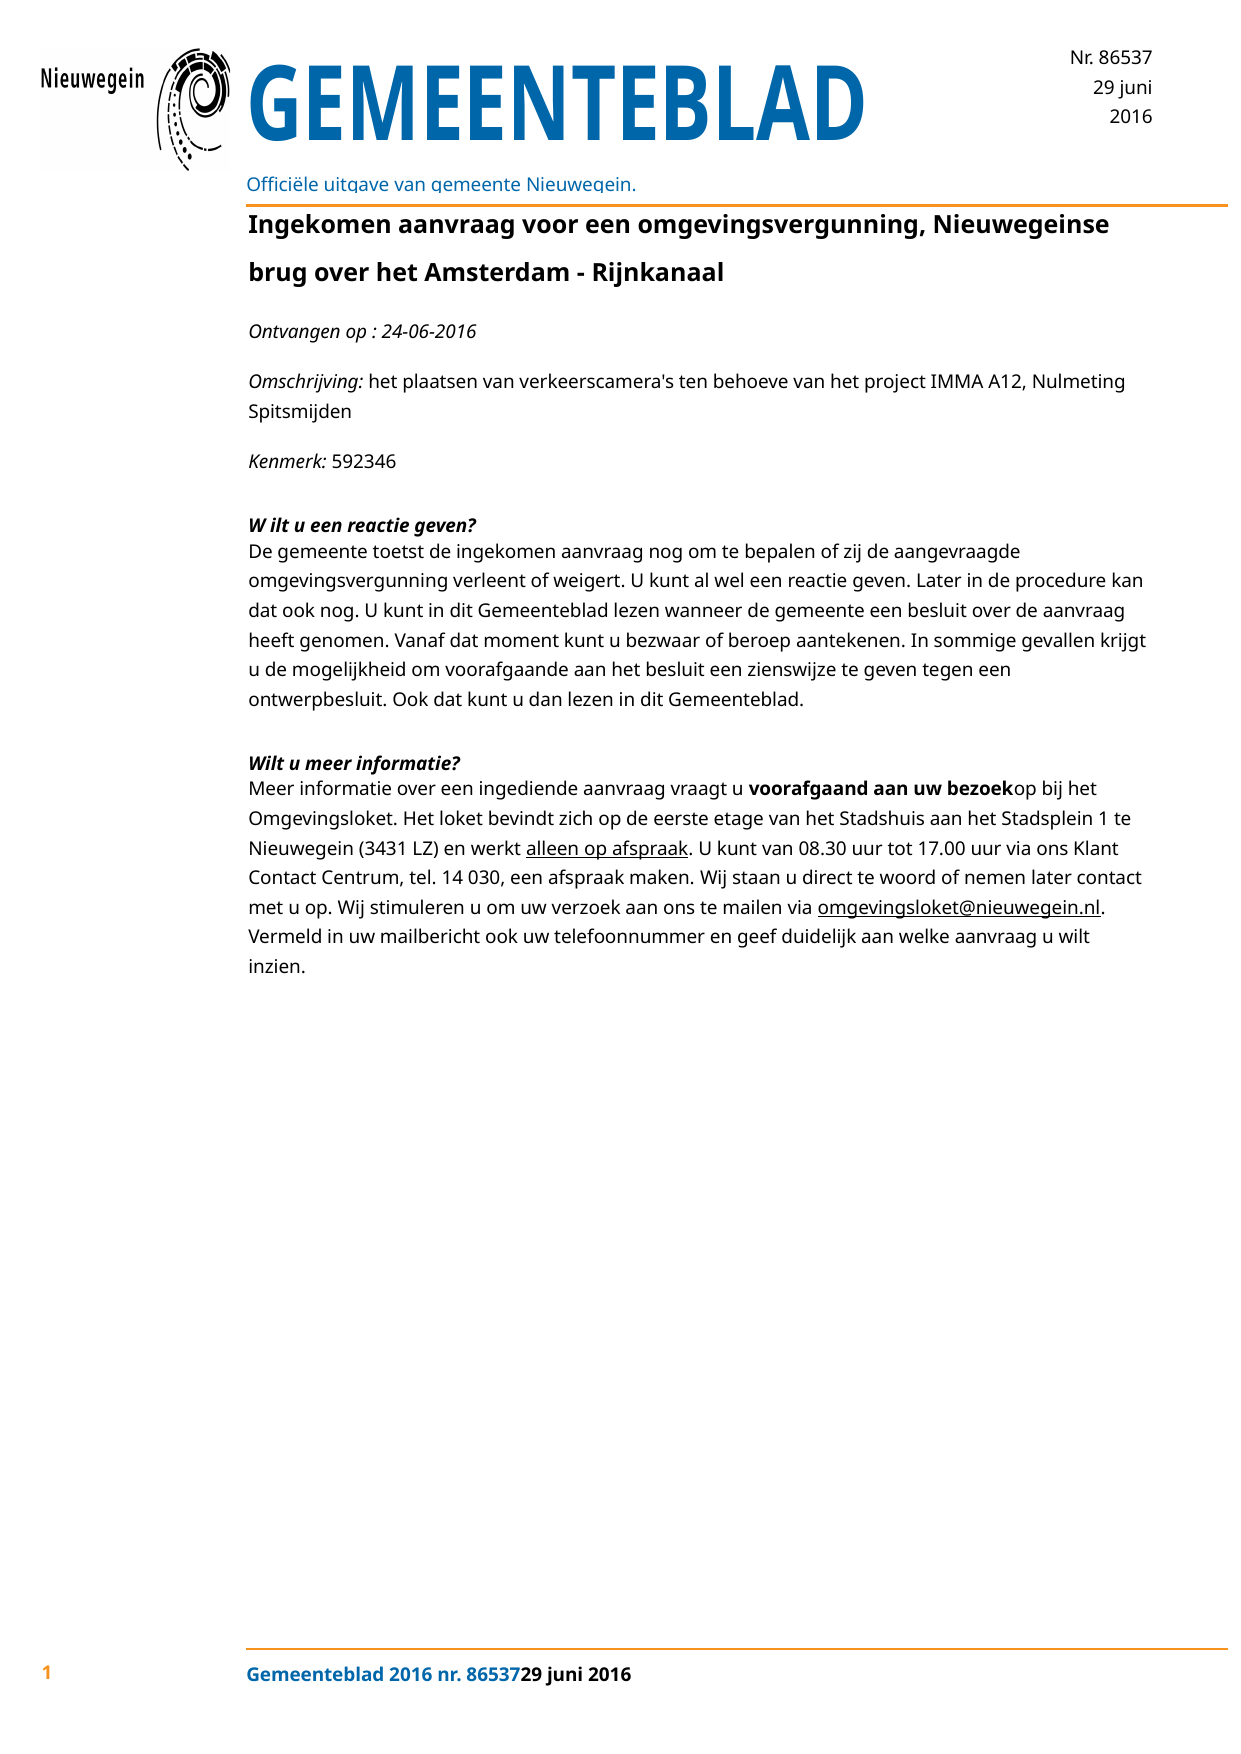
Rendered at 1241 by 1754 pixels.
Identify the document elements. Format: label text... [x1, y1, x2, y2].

picture [41, 47, 231, 172]
text W ilt u een reactie geven? [248, 512, 1152, 538]
text Ingekomen aanvraag voor een omgevingsvergunning, Nieuwegeinse brug over het Amsterdam - Rijnkanaal [248, 207, 1152, 288]
text Omschrijving: het plaatsen van verkeerscamera's ten behoeve van het project IMMA A12, Nulmeting Spitsmijden [248, 368, 1152, 424]
text De gemeente toetst de ingekomen aanvraag nog om te bepalen of zij de aangevraagde omgevingsvergunning verleent of weigert. U kunt al wel een reactie geven. Later in de procedure kan dat ook nog. U kunt in dit Gemeenteblad lezen wanneer de gemeente een besluit over de aanvraag heeft genomen. Vanaf dat moment kunt u bezwaar of beroep aantekenen. In sommige gevallen krijgt u de mogelijkheid om voorafgaande aan het besluit een zienswijze te geven tegen een ontwerpbesluit. Ook dat kunt u dan lezen in dit Gemeenteblad. [248, 538, 1152, 712]
text Meer informatie over een ingediende aanvraag vraagt u voorafgaand aan uw bezoekop bij het Omgevingsloket. Het loket bevindt zich op de eerste etage van het Stadshuis aan het Stadsplein 1 te Nieuwegein (3431 LZ) en werkt alleen op afspraak. U kunt van 08.30 uur tot 17.00 uur via ons Klant Contact Centrum, tel. 14 030, een afspraak maken. Wij staan u direct te woord of nemen later contact met u op. Wij stimuleren u om uw verzoek aan ons te mailen via omgevingsloket@nieuwegein.nl. Vermeld in uw mailbericht ook uw telefoonnummer en geef duidelijk aan welke aanvraag u wilt inzien. [248, 776, 1152, 979]
text Ontvangen op : 24-06-2016 [248, 318, 1152, 344]
text Kenmerk: 592346 [248, 448, 1152, 474]
text Wilt u meer informatie? [248, 750, 1152, 776]
